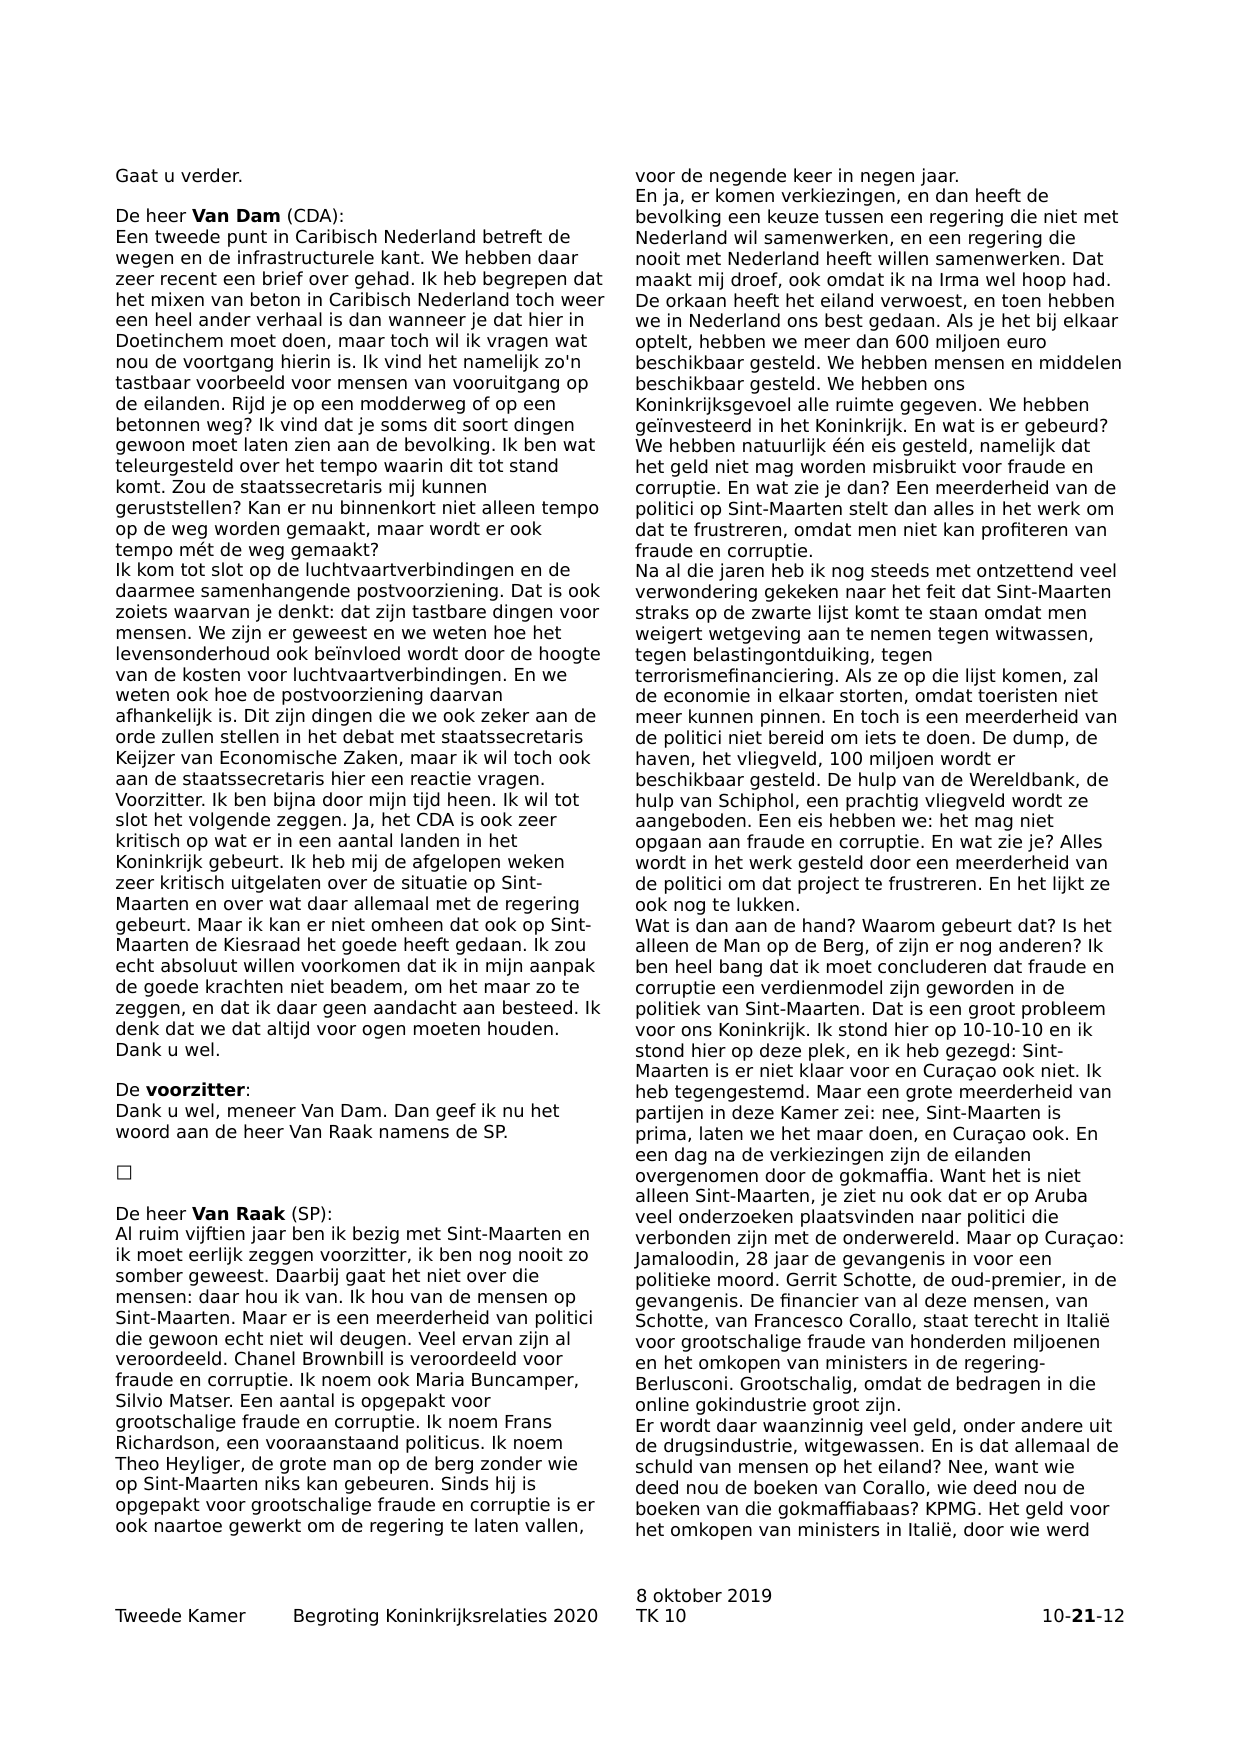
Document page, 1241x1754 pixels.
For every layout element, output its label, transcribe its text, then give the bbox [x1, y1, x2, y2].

text Al ruim vijftien jaar ben ik bezig met Sint-Maarten en ik moet eerlijk zeggen voorzitter, ik ben nog nooit zo somber geweest. Daarbij gaat het niet over die mensen: daar hou ik van. Ik hou van de mensen op Sint-Maarten. Maar er is een meerderheid van politici die gewoon echt niet wil deugen. Veel ervan zijn al veroordeeld. Chanel Brownbill is veroordeeld voor fraude en corruptie. Ik noem ook Maria Buncamper, Silvio Matser. Een aantal is opgepakt voor grootschalige fraude en corruptie. Ik noem Frans Richardson, een vooraanstaand politicus. Ik noem Theo Heyliger, de grote man op de berg zonder wie op Sint-Maarten niks kan gebeuren. Sinds hij is opgepakt voor grootschalige fraude en corruptie is er ook naartoe gewerkt om de regering te laten vallen, [115, 1224, 605, 1537]
text Dank u wel. [115, 1039, 605, 1060]
text De heer Van Dam (CDA): [115, 206, 605, 227]
text Dank u wel, meneer Van Dam. Dan geef ik nu het woord aan de heer Van Raak namens de SP. [115, 1101, 605, 1143]
text De heer Van Raak (SP): [115, 1203, 605, 1224]
text De voorzitter: [115, 1080, 605, 1101]
text Wat is dan aan de hand? Waarom gebeurt dat? Is het alleen de Man op de Berg, of zijn er nog anderen? Ik ben heel bang dat ik moet concluderen dat fraude en corruptie een verdienmodel zijn geworden in de politiek van Sint-Maarten. Dat is een groot probleem voor ons Koninkrijk. Ik stond hier op 10-10-10 en ik stond hier op deze plek, en ik heb gezegd: Sint-Maarten is er niet klaar voor en Curaçao ook niet. Ik heb tegengestemd. Maar een grote meerderheid van partijen in deze Kamer zei: nee, Sint-Maarten is prima, laten we het maar doen, en Curaçao ook. En een dag na de verkiezingen zijn de eilanden overgenomen door de gokmaffia. Want het is niet alleen Sint-Maarten, je ziet nu ook dat er op Aruba veel onderzoeken plaatsvinden naar politici die verbonden zijn met de onderwereld. Maar op Curaçao: Jamaloodin, 28 jaar de gevangenis in voor een politieke moord. Gerrit Schotte, de oud-premier, in de gevangenis. De financier van al deze mensen, van Schotte, van Francesco Corallo, staat terecht in Italië voor grootschalige fraude van honderden miljoenen en het omkopen van ministers in de regering-Berlusconi. Grootschalig, omdat de bedragen in die online gokindustrie groot zijn. [635, 915, 1125, 1415]
text Na al die jaren heb ik nog steeds met ontzettend veel verwondering gekeken naar het feit dat Sint-Maarten straks op de zwarte lijst komt te staan omdat men weigert wetgeving aan te nemen tegen witwassen, tegen belastingontduiking, tegen terrorismefinanciering. Als ze op die lijst komen, zal de economie in elkaar storten, omdat toeristen niet meer kunnen pinnen. En toch is een meerderheid van de politici niet bereid om iets te doen. De dump, de haven, het vliegveld, 100 miljoen wordt er beschikbaar gesteld. De hulp van de Wereldbank, de hulp van Schiphol, een prachtig vliegveld wordt ze aangeboden. Een eis hebben we: het mag niet opgaan aan fraude en corruptie. En wat zie je? Alles wordt in het werk gesteld door een meerderheid van de politici om dat project te frustreren. En het lijkt ze ook nog te lukken. [635, 561, 1125, 915]
text Gaat u verder. [115, 165, 605, 186]
text Een tweede punt in Caribisch Nederland betreft de wegen en de infrastructurele kant. We hebben daar zeer recent een brief over gehad. Ik heb begrepen dat het mixen van beton in Caribisch Nederland toch weer een heel ander verhaal is dan wanneer je dat hier in Doetinchem moet doen, maar toch wil ik vragen wat nou de voortgang hierin is. Ik vind het namelijk zo'n tastbaar voorbeeld voor mensen van vooruitgang op de eilanden. Rijd je op een modderweg of op een betonnen weg? Ik vind dat je soms dit soort dingen gewoon moet laten zien aan de bevolking. Ik ben wat teleurgesteld over het tempo waarin dit tot stand komt. Zou de staatssecretaris mij kunnen geruststellen? Kan er nu binnenkort niet alleen tempo op de weg worden gemaakt, maar wordt er ook tempo mét de weg gemaakt? [115, 227, 605, 560]
text Ik kom tot slot op de luchtvaartverbindingen en de daarmee samenhangende postvoorziening. Dat is ook zoiets waarvan je denkt: dat zijn tastbare dingen voor mensen. We zijn er geweest en we weten hoe het levensonderhoud ook beïnvloed wordt door de hoogte van de kosten voor luchtvaartverbindingen. En we weten ook hoe de postvoorziening daarvan afhankelijk is. Dit zijn dingen die we ook zeker aan de orde zullen stellen in het debat met staatssecretaris Keijzer van Economische Zaken, maar ik wil toch ook aan de staatssecretaris hier een reactie vragen. [115, 560, 605, 789]
text ⬜ [115, 1163, 605, 1183]
text Voorzitter. Ik ben bijna door mijn tijd heen. Ik wil tot slot het volgende zeggen. Ja, het CDA is ook zeer kritisch op wat er in een aantal landen in het Koninkrijk gebeurt. Ik heb mij de afgelopen weken zeer kritisch uitgelaten over de situatie op Sint-Maarten en over wat daar allemaal met de regering gebeurt. Maar ik kan er niet omheen dat ook op Sint-Maarten de Kiesraad het goede heeft gedaan. Ik zou echt absoluut willen voorkomen dat ik in mijn aanpak de goede krachten niet beadem, om het maar zo te zeggen, en dat ik daar geen aandacht aan besteed. Ik denk dat we dat altijd voor ogen moeten houden. [115, 789, 605, 1039]
text voor de negende keer in negen jaar. [635, 165, 1125, 186]
text En ja, er komen verkiezingen, en dan heeft de bevolking een keuze tussen een regering die niet met Nederland wil samenwerken, en een regering die nooit met Nederland heeft willen samenwerken. Dat maakt mij droef, ook omdat ik na Irma wel hoop had. De orkaan heeft het eiland verwoest, en toen hebben we in Nederland ons best gedaan. Als je het bij elkaar optelt, hebben we meer dan 600 miljoen euro beschikbaar gesteld. We hebben mensen en middelen beschikbaar gesteld. We hebben ons Koninkrijksgevoel alle ruimte gegeven. We hebben geïnvesteerd in het Koninkrijk. En wat is er gebeurd? We hebben natuurlijk één eis gesteld, namelijk dat het geld niet mag worden misbruikt voor fraude en corruptie. En wat zie je dan? Een meerderheid van de politici op Sint-Maarten stelt dan alles in het werk om dat te frustreren, omdat men niet kan profiteren van fraude en corruptie. [635, 186, 1125, 561]
text Er wordt daar waanzinnig veel geld, onder andere uit de drugsindustrie, witgewassen. En is dat allemaal de schuld van mensen op het eiland? Nee, want wie deed nou de boeken van Corallo, wie deed nou de boeken van die gokmaffiabaas? KPMG. Het geld voor het omkopen van ministers in Italië, door wie werd [635, 1415, 1125, 1540]
